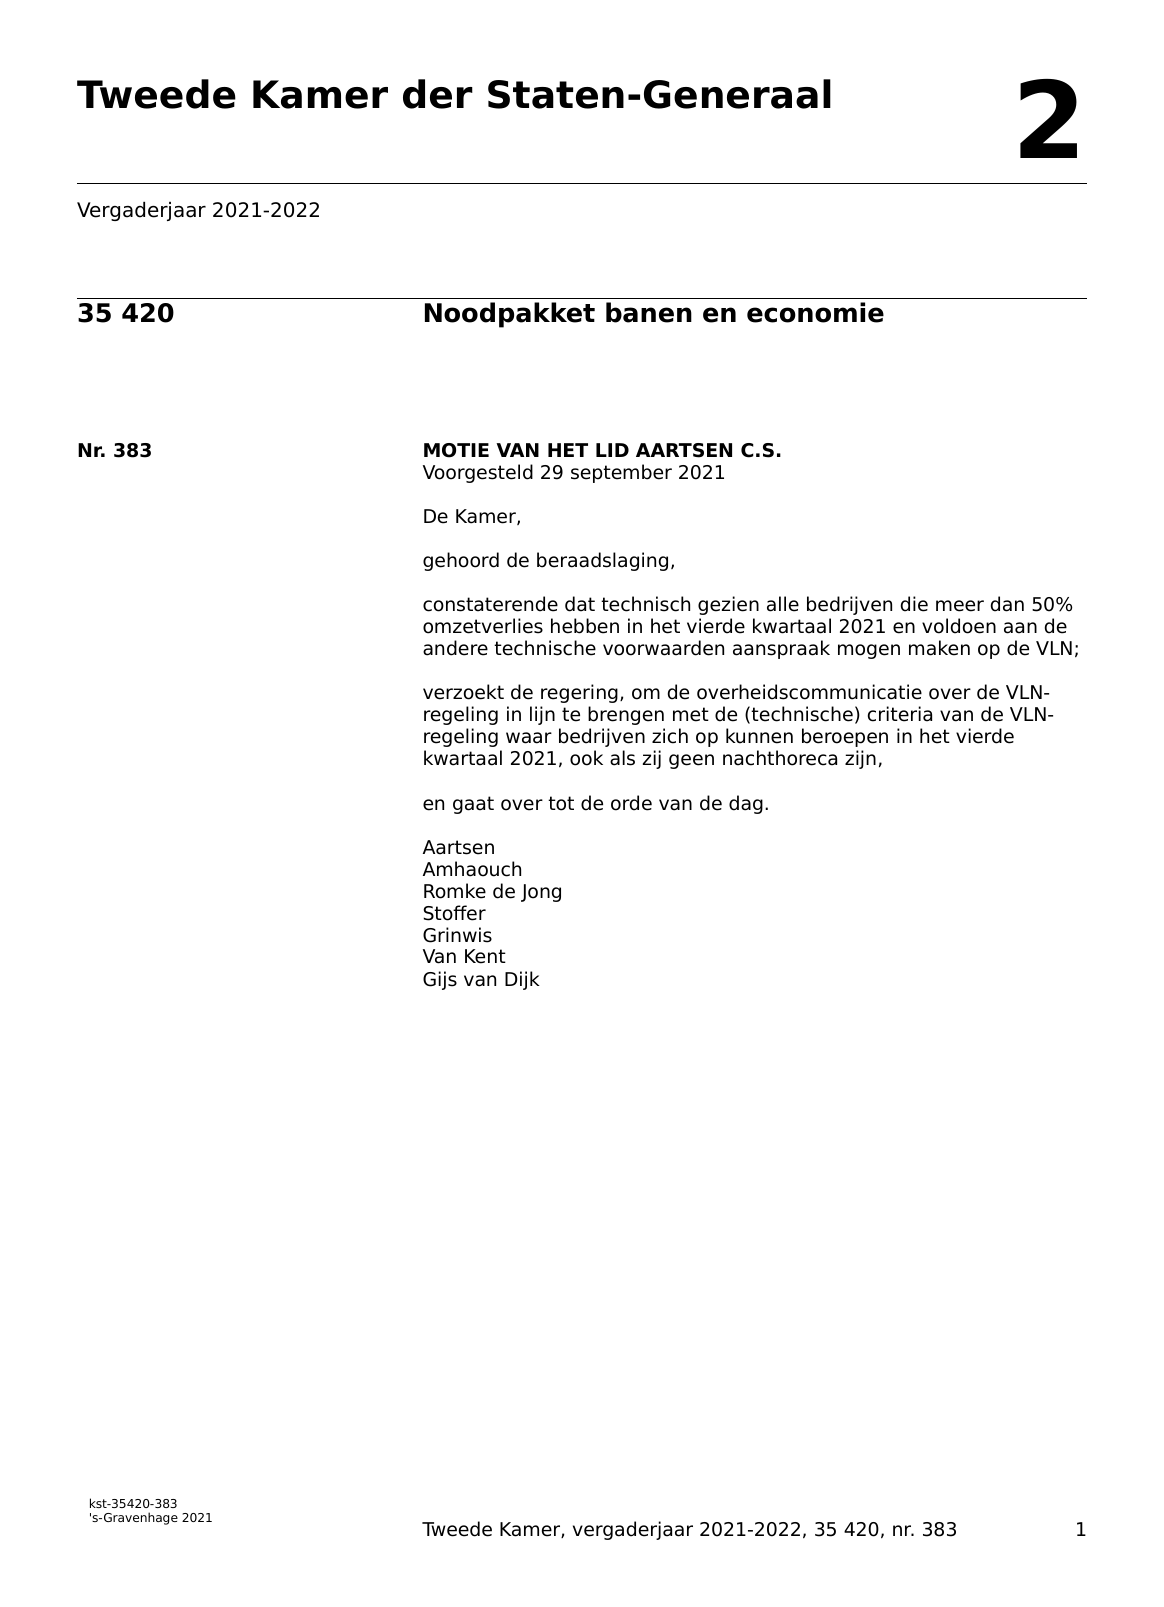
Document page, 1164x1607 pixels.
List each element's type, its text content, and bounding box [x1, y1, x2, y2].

text Van Kent [422, 946, 1087, 968]
text Grinwis [422, 924, 1087, 946]
text gehoord de beraadslaging, [422, 550, 1087, 572]
text 's-Gravenhage 2021 [88, 1511, 323, 1525]
text kst-35420-383 [88, 1497, 323, 1511]
table_header Tweede Kamer der Staten-Generaal [77, 59, 886, 183]
text Gijs van Dijk [422, 968, 1087, 990]
text Stoffer [422, 902, 1087, 924]
table_cell Vergaderjaar 2021-2022 [77, 184, 1087, 298]
text Voorgesteld 29 september 2021 [422, 462, 1087, 484]
text en gaat over tot de orde van de dag. [422, 792, 1087, 814]
subtitle 35 420 Noodpakket banen en economie [77, 299, 1087, 329]
subtitle Nr. 383 MOTIE VAN HET LID AARTSEN C.S. [77, 440, 1087, 462]
text constaterende dat technisch gezien alle bedrijven die meer dan 50% omzetverlies hebben in het vierde kwartaal 2021 en voldoen aan de andere technische voorwaarden aanspraak mogen maken op de VLN; [422, 594, 1087, 660]
text verzoekt de regering, om de overheidscommunicatie over de VLN-regeling in lijn te brengen met de (technische) criteria van de VLN-regeling waar bedrijven zich op kunnen beroepen in het vierde kwartaal 2021, ook als zij geen nachthoreca zijn, [422, 682, 1087, 770]
table_header 2 [886, 59, 1087, 183]
text Romke de Jong [422, 881, 1087, 902]
text Aartsen [422, 837, 1087, 858]
text Amhaouch [422, 858, 1087, 881]
text De Kamer, [422, 506, 1087, 528]
